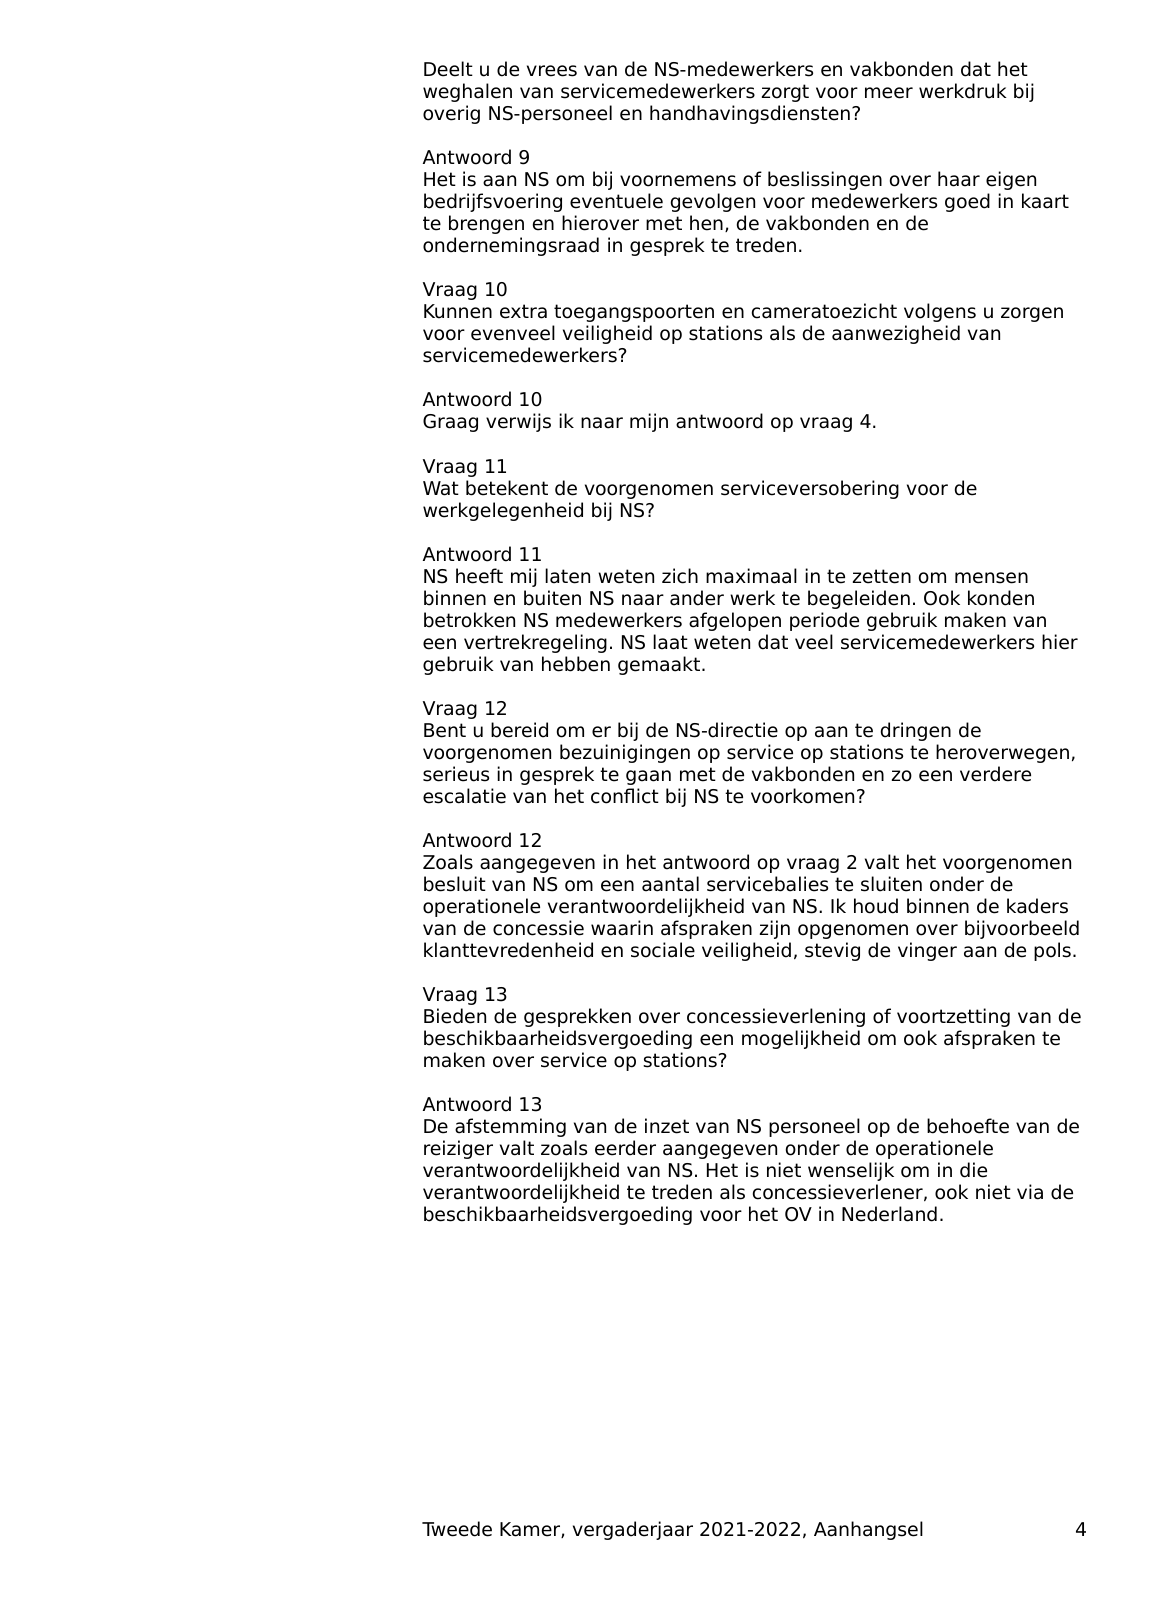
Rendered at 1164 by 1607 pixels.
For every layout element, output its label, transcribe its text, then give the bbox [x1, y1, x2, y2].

text Deelt u de vrees van de NS-medewerkers en vakbonden dat het weghalen van servicemedewerkers zorgt voor meer werkdruk bij overig NS-personeel en handhavingsdiensten? [422, 59, 1087, 125]
text Vraag 10 [422, 279, 1087, 301]
text De afstemming van de inzet van NS personeel op de behoefte van de reiziger valt zoals eerder aangegeven onder de operationele verantwoordelijkheid van NS. Het is niet wenselijk om in die verantwoordelijkheid te treden als concessieverlener, ook niet via de beschikbaarheidsvergoeding voor het OV in Nederland. [422, 1116, 1087, 1226]
text Graag verwijs ik naar mijn antwoord op vraag 4. [422, 411, 1087, 433]
text Bieden de gesprekken over concessieverlening of voortzetting van de beschikbaarheidsvergoeding een mogelijkheid om ook afspraken te maken over service op stations? [422, 1006, 1087, 1072]
text Vraag 13 [422, 984, 1087, 1006]
text Vraag 11 [422, 456, 1087, 477]
text Antwoord 9 [422, 147, 1087, 169]
text Bent u bereid om er bij de NS-directie op aan te dringen de voorgenomen bezuinigingen op service op stations te heroverwegen, serieus in gesprek te gaan met de vakbonden en zo een verdere escalatie van het conflict bij NS te voorkomen? [422, 720, 1087, 808]
text Wat betekent de voorgenomen serviceversobering voor de werkgelegenheid bij NS? [422, 477, 1087, 521]
text Antwoord 12 [422, 830, 1087, 852]
text NS heeft mij laten weten zich maximaal in te zetten om mensen binnen en buiten NS naar ander werk te begeleiden. Ook konden betrokken NS medewerkers afgelopen periode gebruik maken van een vertrekregeling. NS laat weten dat veel servicemedewerkers hier gebruik van hebben gemaakt. [422, 566, 1087, 676]
text Antwoord 13 [422, 1094, 1087, 1116]
text Vraag 12 [422, 698, 1087, 720]
text Kunnen extra toegangspoorten en cameratoezicht volgens u zorgen voor evenveel veiligheid op stations als de aanwezigheid van servicemedewerkers? [422, 301, 1087, 367]
text Zoals aangegeven in het antwoord op vraag 2 valt het voorgenomen besluit van NS om een aantal servicebalies te sluiten onder de operationele verantwoordelijkheid van NS. Ik houd binnen de kaders van de concessie waarin afspraken zijn opgenomen over bijvoorbeeld klanttevredenheid en sociale veiligheid, stevig de vinger aan de pols. [422, 852, 1087, 962]
text Het is aan NS om bij voornemens of beslissingen over haar eigen bedrijfsvoering eventuele gevolgen voor medewerkers goed in kaart te brengen en hierover met hen, de vakbonden en de ondernemingsraad in gesprek te treden. [422, 169, 1087, 257]
text Antwoord 10 [422, 389, 1087, 411]
text Antwoord 11 [422, 544, 1087, 566]
